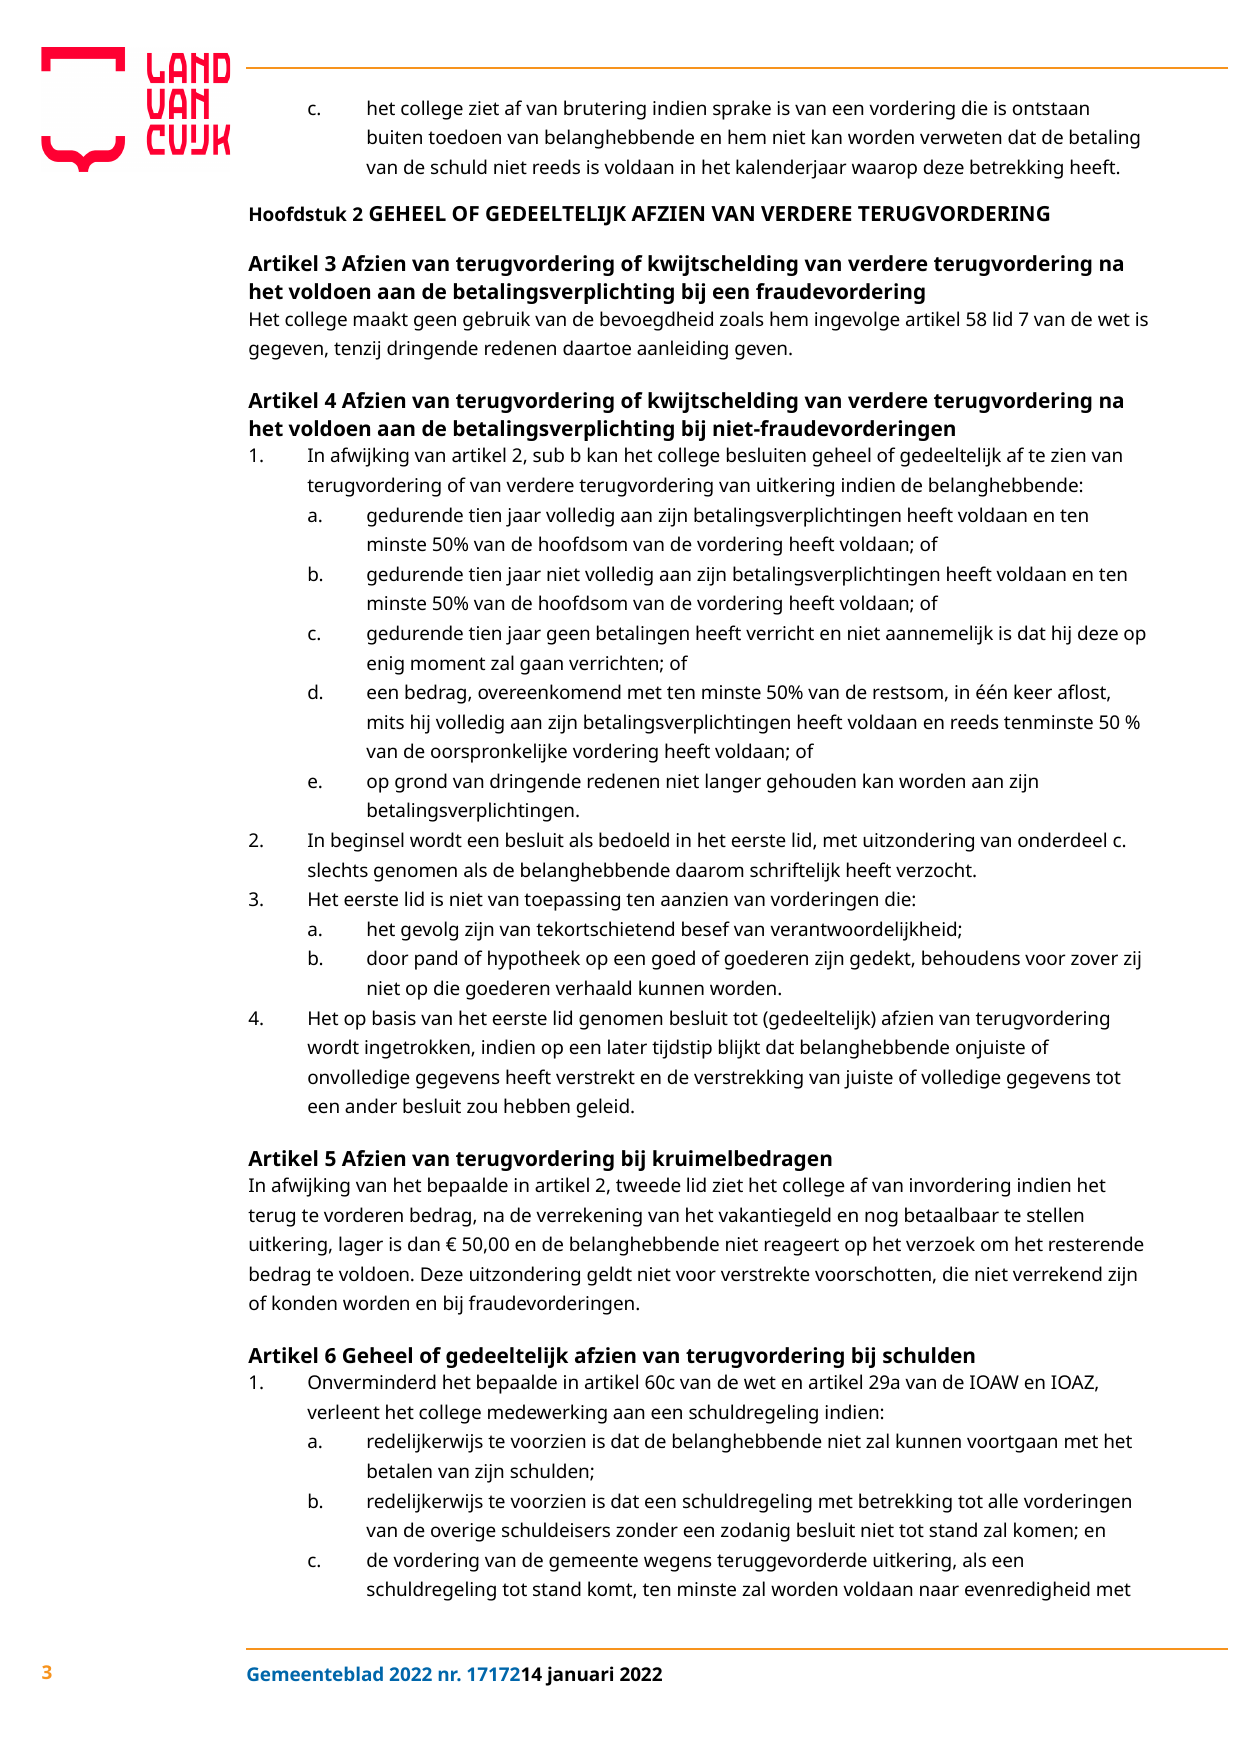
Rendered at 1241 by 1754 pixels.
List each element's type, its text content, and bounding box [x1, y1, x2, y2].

list Het eerste lid is niet van toepassing ten aanzien van vorderingen die: [248, 886, 1152, 912]
list gedurende tien jaar niet volledig aan zijn betalingsverplichtingen heeft voldaan en ten minste 50% van de hoofdsom van de vordering heeft voldaan; of [307, 561, 1152, 616]
list op grond van dringende redenen niet langer gehouden kan worden aan zijn betalingsverplichtingen. [307, 768, 1152, 823]
list door pand of hypotheek op een goed of goederen zijn gedekt, behoudens voor zover zij niet op die goederen verhaald kunnen worden. [307, 946, 1152, 1001]
list redelijkerwijs te voorzien is dat de belanghebbende niet zal kunnen voortgaan met het betalen van zijn schulden; [307, 1429, 1152, 1484]
list In afwijking van artikel 2, sub b kan het college besluiten geheel of gedeeltelijk af te zien van terugvordering of van verdere terugvordering van uitkering indien de belanghebbende: [248, 443, 1152, 498]
list In beginsel wordt een besluit als bedoeld in het eerste lid, met uitzondering van onderdeel c. slechts genomen als de belanghebbende daarom schriftelijk heeft verzocht. [248, 827, 1152, 882]
text Artikel 5 Afzien van terugvordering bij kruimelbedragen [248, 1144, 1152, 1172]
list het college ziet af van brutering indien sprake is van een vordering die is ontstaan buiten toedoen van belanghebbende en hem niet kan worden verweten dat de betaling van de schuld niet reeds is voldaan in het kalenderjaar waarop deze betrekking heeft. [307, 95, 1152, 180]
list Onverminderd het bepaalde in artikel 60c van de wet en artikel 29a van de IOAW en IOAZ, verleent het college medewerking aan een schuldregeling indien: [248, 1369, 1152, 1425]
text Artikel 4 Afzien van terugvordering of kwijtschelding van verdere terugvordering na het voldoen aan de betalingsverplichting bij niet-fraudevorderingen [248, 386, 1152, 443]
list redelijkerwijs te voorzien is dat een schuldregeling met betrekking tot alle vorderingen van de overige schuldeisers zonder een zodanig besluit niet tot stand zal komen; en [307, 1488, 1152, 1543]
text Artikel 6 Geheel of gedeeltelijk afzien van terugvordering bij schulden [248, 1341, 1152, 1369]
list gedurende tien jaar volledig aan zijn betalingsverplichtingen heeft voldaan en ten minste 50% van de hoofdsom van de vordering heeft voldaan; of [307, 502, 1152, 557]
list de vordering van de gemeente wegens teruggevorderde uitkering, als een schuldregeling tot stand komt, ten minste zal worden voldaan naar evenredigheid met [307, 1547, 1152, 1602]
text Artikel 3 Afzien van terugvordering of kwijtschelding van verdere terugvordering na het voldoen aan de betalingsverplichting bij een fraudevordering [248, 249, 1152, 306]
picture [41, 47, 231, 172]
list gedurende tien jaar geen betalingen heeft verricht en niet aannemelijk is dat hij deze op enig moment zal gaan verrichten; of [307, 620, 1152, 675]
text Het college maakt geen gebruik van de bevoegdheid zoals hem ingevolge artikel 58 lid 7 van de wet is gegeven, tenzij dringende redenen daartoe aanleiding geven. [248, 306, 1152, 361]
list Het op basis van het eerste lid genomen besluit tot (gedeeltelijk) afzien van terugvordering wordt ingetrokken, indien op een later tijdstip blijkt dat belanghebbende onjuiste of onvolledige gegevens heeft verstrekt en de verstrekking van juiste of volledige gegevens tot een ander besluit zou hebben geleid. [248, 1005, 1152, 1119]
list een bedrag, overeenkomend met ten minste 50% van de restsom, in één keer aflost, mits hij volledig aan zijn betalingsverplichtingen heeft voldaan en reeds tenminste 50 % van de oorspronkelijke vordering heeft voldaan; of [307, 679, 1152, 764]
text Hoofdstuk 2 GEHEEL OF GEDEELTELIJK AFZIEN VAN VERDERE TERUGVORDERING [248, 199, 1152, 228]
list het gevolg zijn van tekortschietend besef van verantwoordelijkheid; [307, 916, 1152, 942]
text In afwijking van het bepaalde in artikel 2, tweede lid ziet het college af van invordering indien het terug te vorderen bedrag, na de verrekening van het vakantiegeld en nog betaalbaar te stellen uitkering, lager is dan € 50,00 en de belanghebbende niet reageert op het verzoek om het resterende bedrag te voldoen. Deze uitzondering geldt niet voor verstrekte voorschotten, die niet verrekend zijn of konden worden en bij fraudevorderingen. [248, 1172, 1152, 1316]
